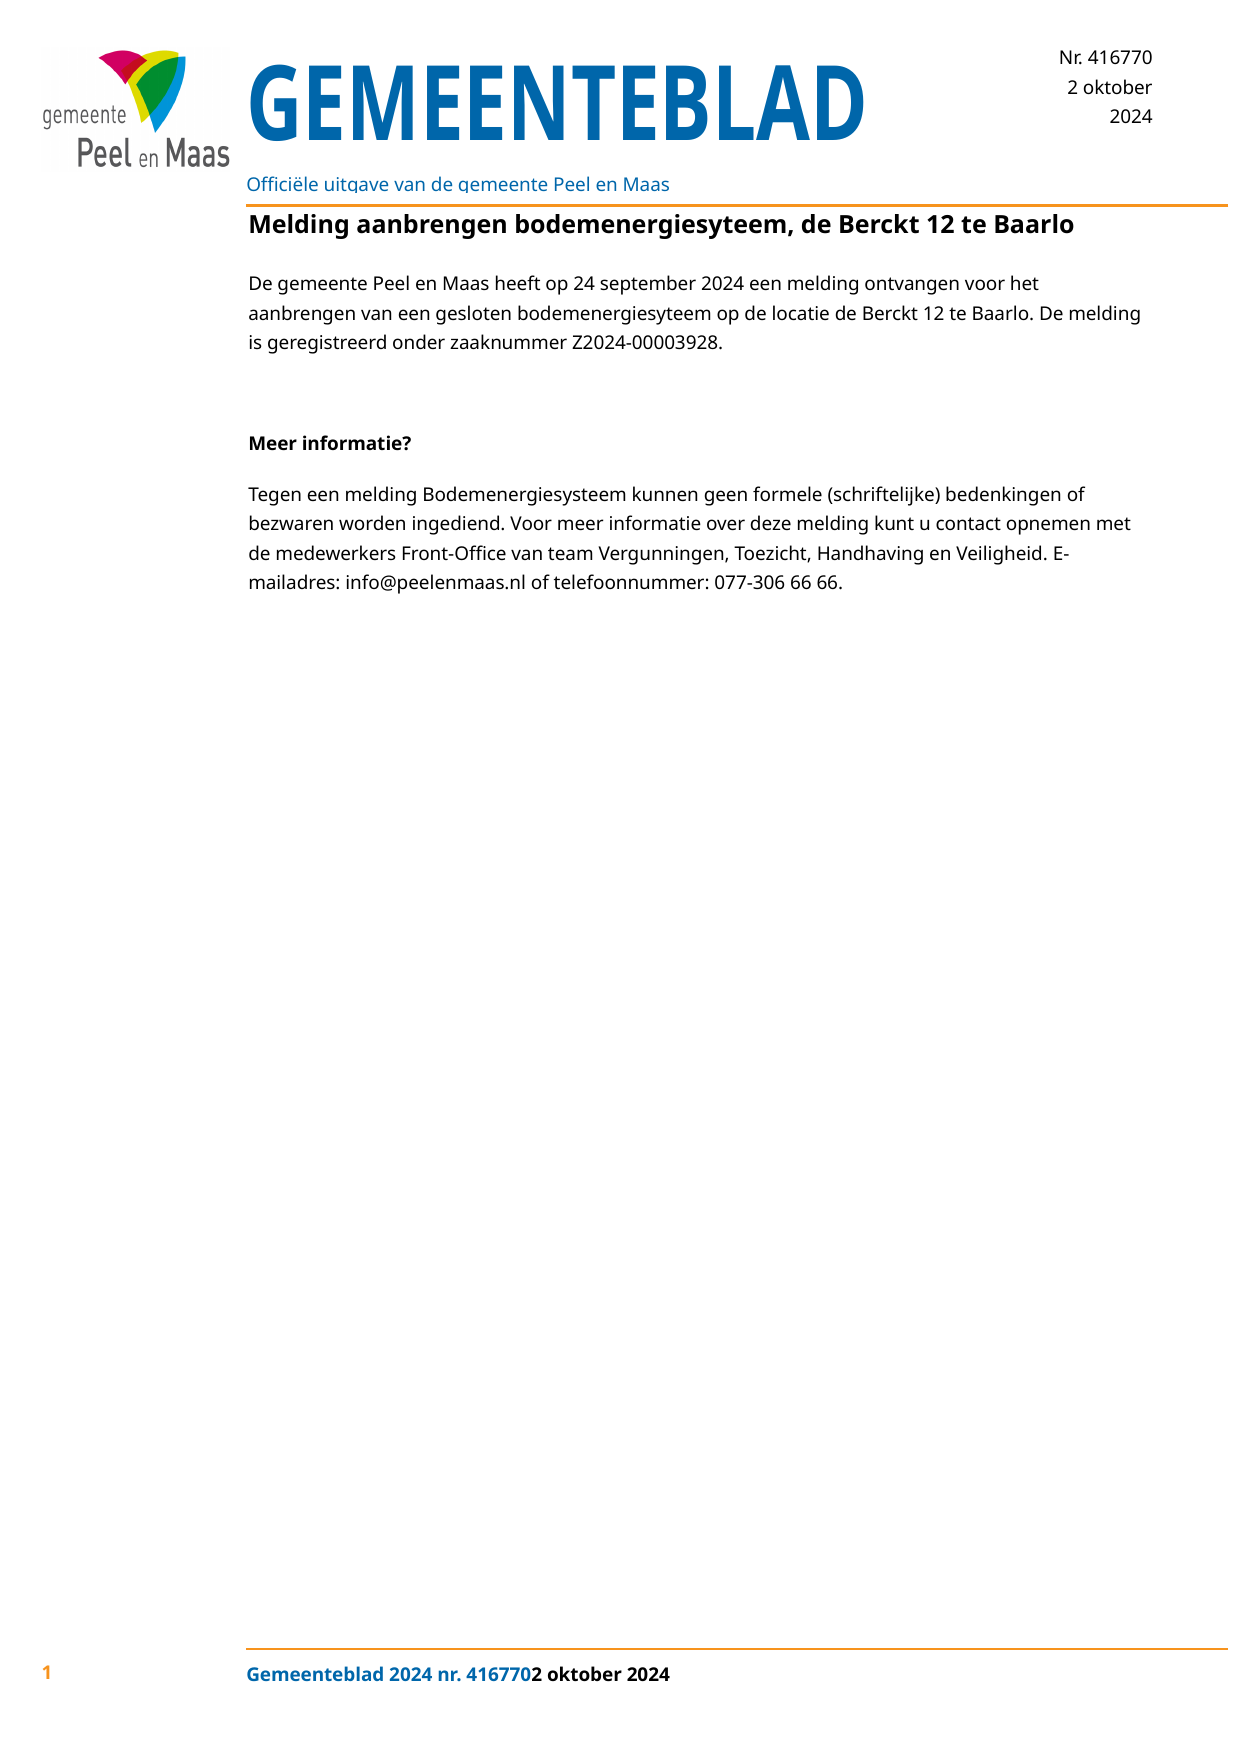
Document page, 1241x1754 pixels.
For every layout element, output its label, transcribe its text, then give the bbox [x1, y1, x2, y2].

text De gemeente Peel en Maas heeft op 24 september 2024 een melding ontvangen voor het aanbrengen van een gesloten bodemenergiesyteem op de locatie de Berckt 12 te Baarlo. De melding is geregistreerd onder zaaknummer Z2024-00003928. [248, 270, 1152, 355]
text Melding aanbrengen bodemenergiesyteem, de Berckt 12 te Baarlo [248, 207, 1152, 241]
text Meer informatie? [248, 430, 1152, 456]
picture [41, 47, 231, 172]
text Tegen een melding Bodemenergiesysteem kunnen geen formele (schriftelijke) bedenkingen of bezwaren worden ingediend. Voor meer informatie over deze melding kunt u contact opnemen met de medewerkers Front-Office van team Vergunningen, Toezicht, Handhaving en Veiligheid. E-mailadres: info@peelenmaas.nl of telefoonnummer: 077-306 66 66. [248, 481, 1152, 595]
